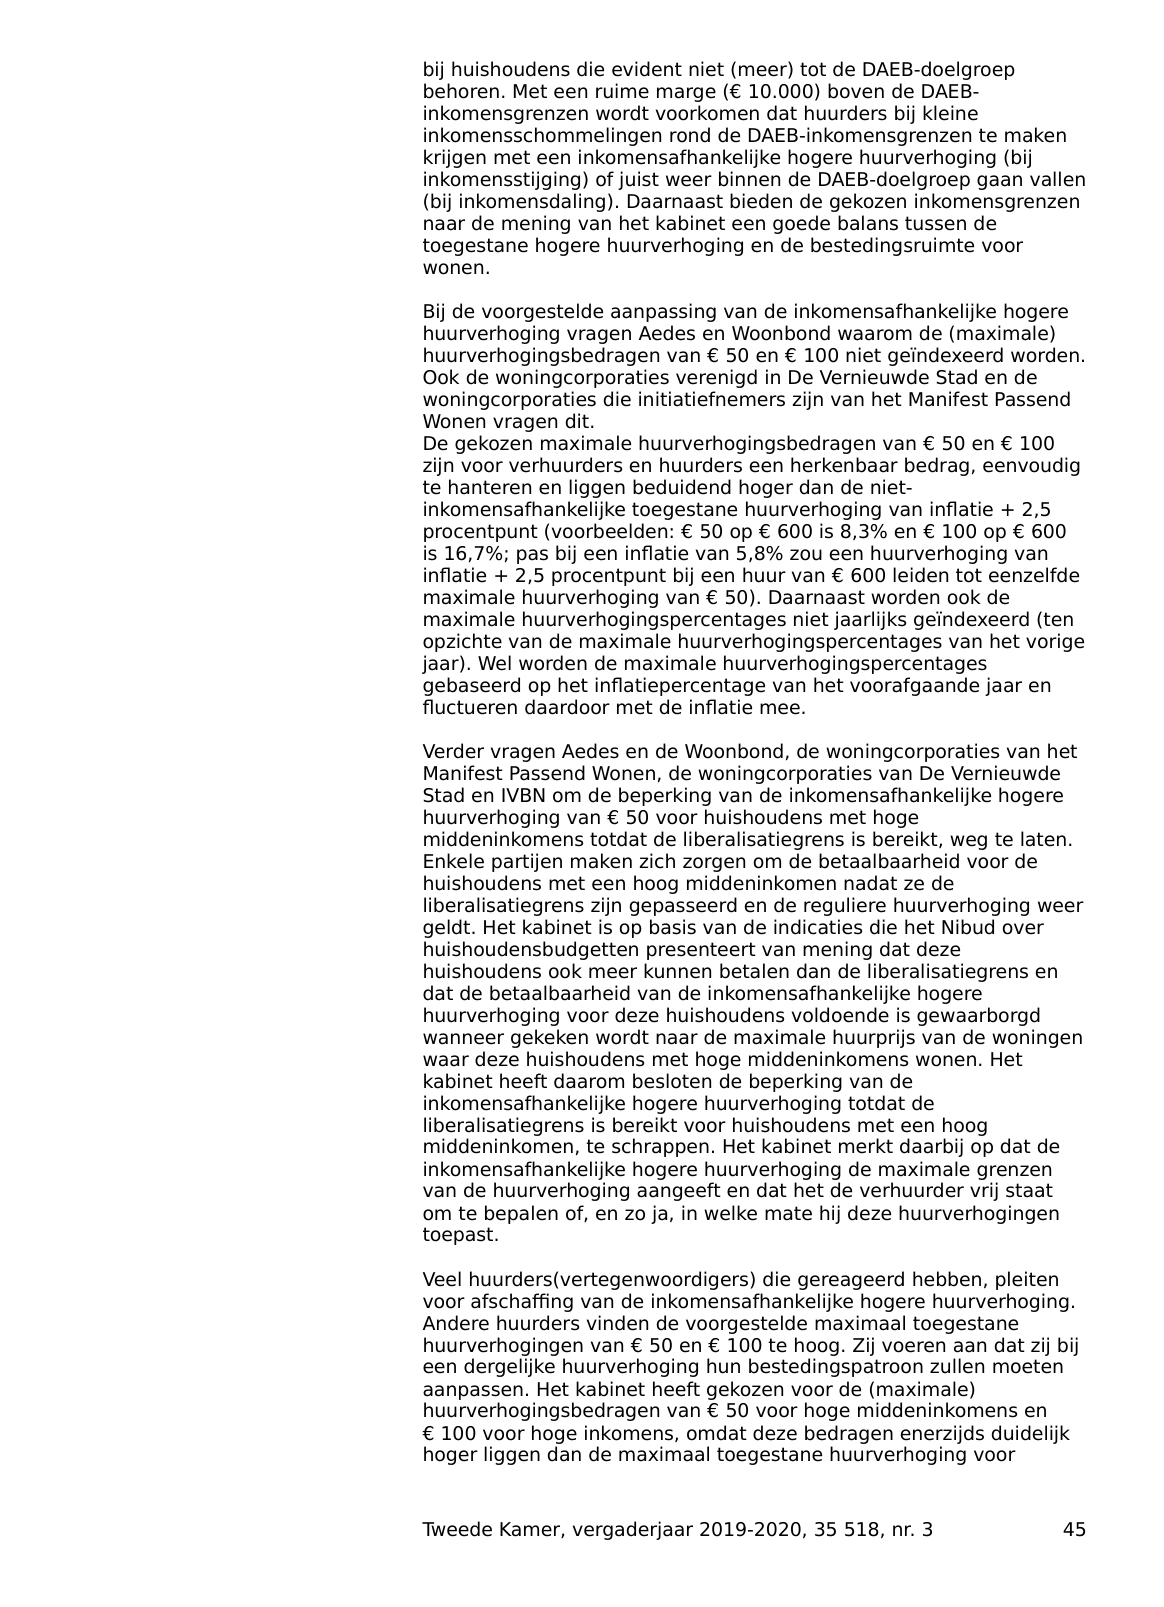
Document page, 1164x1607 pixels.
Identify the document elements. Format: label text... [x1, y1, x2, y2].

text Veel huurders(vertegenwoordigers) die gereageerd hebben, pleiten voor afschaffing van de inkomensafhankelijke hogere huurverhoging. Andere huurders vinden de voorgestelde maximaal toegestane huurverhogingen van € 50 en € 100 te hoog. Zij voeren aan dat zij bij een dergelijke huurverhoging hun bestedingspatroon zullen moeten aanpassen. Het kabinet heeft gekozen voor de (maximale) huurverhogingsbedragen van € 50 voor hoge middeninkomens en € 100 voor hoge inkomens, omdat deze bedragen enerzijds duidelijk hoger liggen dan de maximaal toegestane huurverhoging voor [422, 1268, 1087, 1466]
text Verder vragen Aedes en de Woonbond, de woningcorporaties van het Manifest Passend Wonen, de woningcorporaties van De Vernieuwde Stad en IVBN om de beperking van de inkomensafhankelijke hogere huurverhoging van € 50 voor huishoudens met hoge middeninkomens totdat de liberalisatiegrens is bereikt, weg te laten. Enkele partijen maken zich zorgen om de betaalbaarheid voor de huishoudens met een hoog middeninkomen nadat ze de liberalisatiegrens zijn gepasseerd en de reguliere huurverhoging weer geldt. Het kabinet is op basis van de indicaties die het Nibud over huishoudensbudgetten presenteert van mening dat deze huishoudens ook meer kunnen betalen dan de liberalisatiegrens en dat de betaalbaarheid van de inkomensafhankelijke hogere huurverhoging voor deze huishoudens voldoende is gewaarborgd wanneer gekeken wordt naar de maximale huurprijs van de woningen waar deze huishoudens met hoge middeninkomens wonen. Het kabinet heeft daarom besloten de beperking van de inkomensafhankelijke hogere huurverhoging totdat de liberalisatiegrens is bereikt voor huishoudens met een hoog middeninkomen, te schrappen. Het kabinet merkt daarbij op dat de inkomensafhankelijke hogere huurverhoging de maximale grenzen van de huurverhoging aangeeft en dat het de verhuurder vrij staat om te bepalen of, en zo ja, in welke mate hij deze huurverhogingen toepast. [422, 741, 1087, 1246]
text bij huishoudens die evident niet (meer) tot de DAEB-doelgroep behoren. Met een ruime marge (€ 10.000) boven de DAEB-inkomensgrenzen wordt voorkomen dat huurders bij kleine inkomensschommelingen rond de DAEB-inkomensgrenzen te maken krijgen met een inkomensafhankelijke hogere huurverhoging (bij inkomensstijging) of juist weer binnen de DAEB-doelgroep gaan vallen (bij inkomensdaling). Daarnaast bieden de gekozen inkomensgrenzen naar de mening van het kabinet een goede balans tussen de toegestane hogere huurverhoging en de bestedingsruimte voor wonen. [422, 59, 1087, 279]
text Bij de voorgestelde aanpassing van de inkomensafhankelijke hogere huurverhoging vragen Aedes en Woonbond waarom de (maximale) huurverhogingsbedragen van € 50 en € 100 niet geïndexeerd worden. Ook de woningcorporaties verenigd in De Vernieuwde Stad en de woningcorporaties die initiatiefnemers zijn van het Manifest Passend Wonen vragen dit. [422, 301, 1087, 433]
text De gekozen maximale huurverhogingsbedragen van € 50 en € 100 zijn voor verhuurders en huurders een herkenbaar bedrag, eenvoudig te hanteren en liggen beduidend hoger dan de niet-inkomensafhankelijke toegestane huurverhoging van inflatie + 2,5 procentpunt (voorbeelden: € 50 op € 600 is 8,3% en € 100 op € 600 is 16,7%; pas bij een inflatie van 5,8% zou een huurverhoging van inflatie + 2,5 procentpunt bij een huur van € 600 leiden tot eenzelfde maximale huurverhoging van € 50). Daarnaast worden ook de maximale huurverhogingspercentages niet jaarlijks geïndexeerd (ten opzichte van de maximale huurverhogingspercentages van het vorige jaar). Wel worden de maximale huurverhogingspercentages gebaseerd op het inflatiepercentage van het voorafgaande jaar en fluctueren daardoor met de inflatie mee. [422, 433, 1087, 719]
